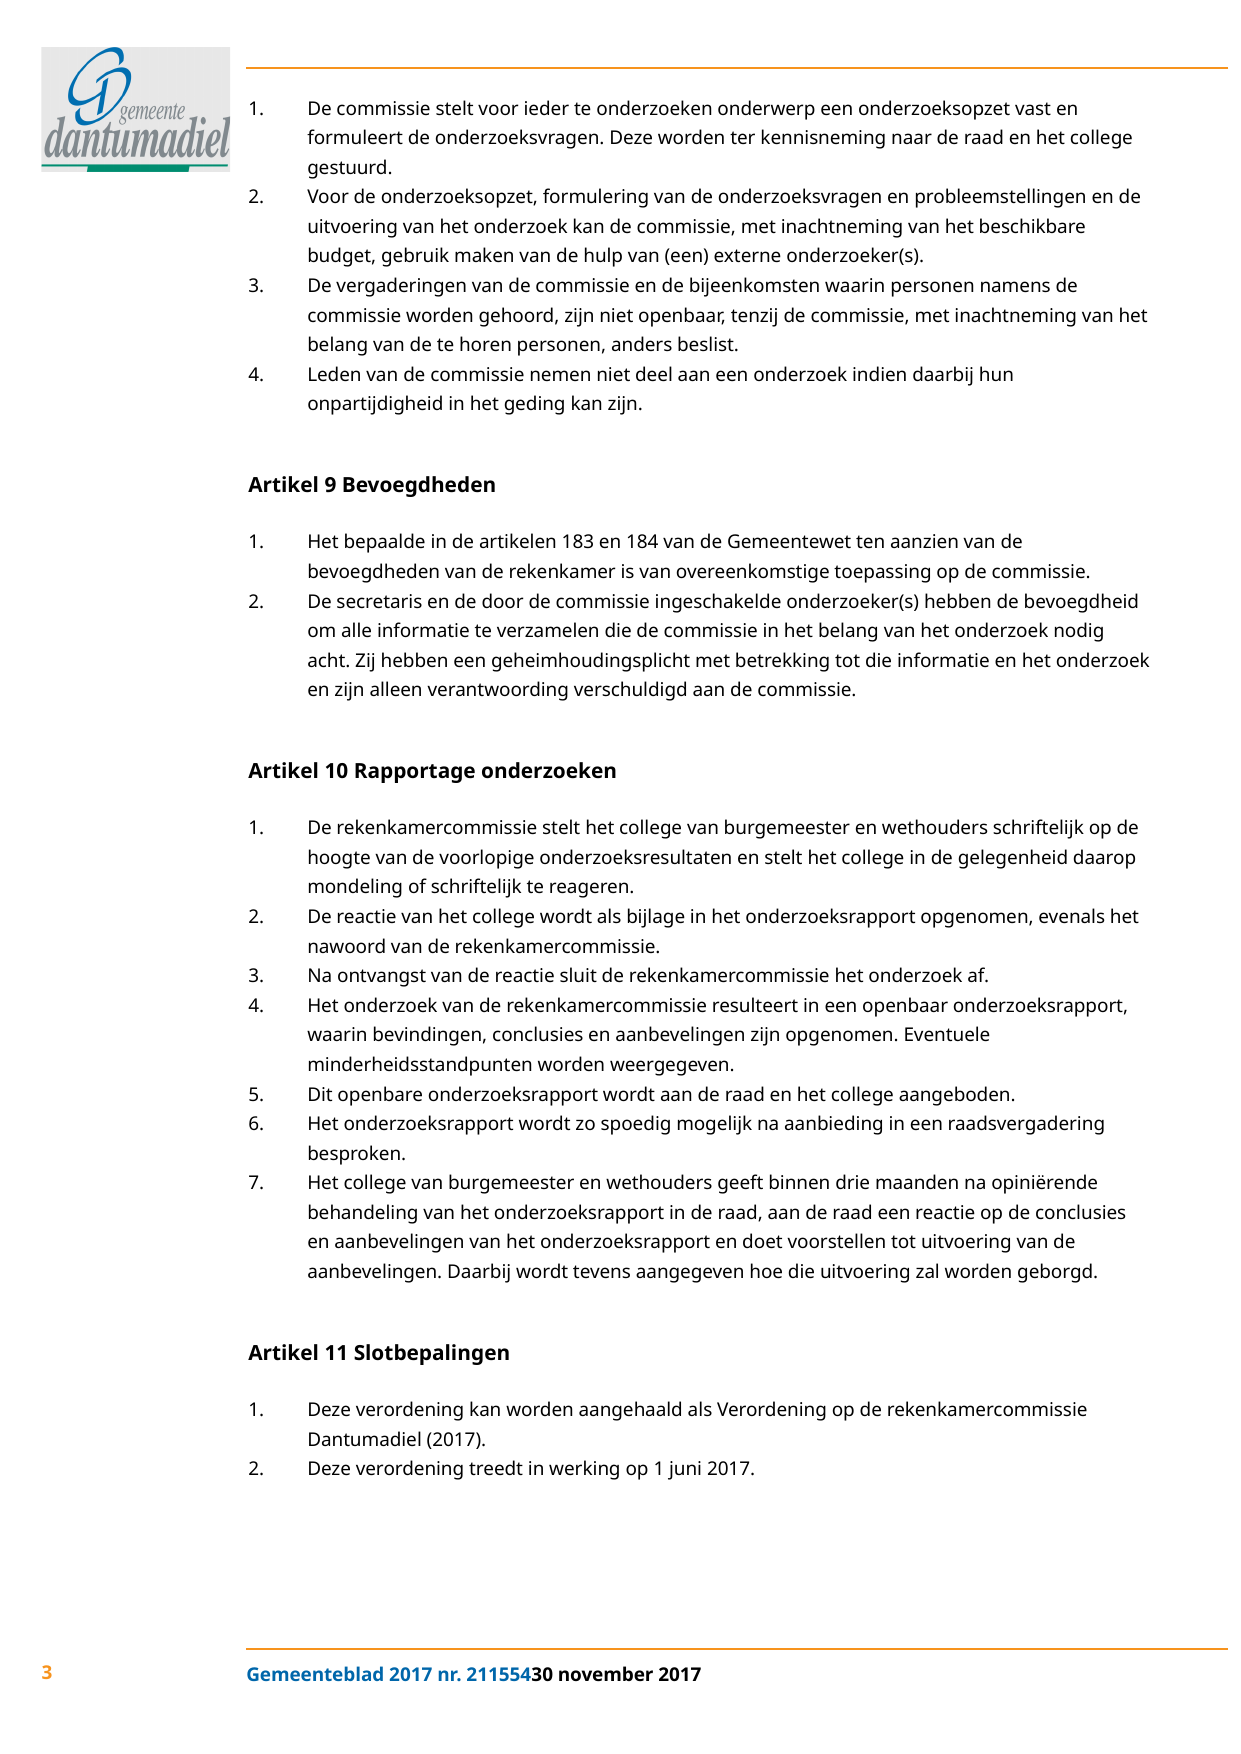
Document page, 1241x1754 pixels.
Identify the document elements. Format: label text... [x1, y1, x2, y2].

text Artikel 9 Bevoegdheden [248, 471, 1152, 499]
list Deze verordening treedt in werking op 1 juni 2017. [248, 1456, 1152, 1481]
text Artikel 11 Slotbepalingen [248, 1338, 1152, 1367]
list Na ontvangst van de reactie sluit de rekenkamercommissie het onderzoek af. [248, 962, 1152, 988]
text Artikel 10 Rapportage onderzoeken [248, 757, 1152, 785]
list De vergaderingen van de commissie en de bijeenkomsten waarin personen namens de commissie worden gehoord, zijn niet openbaar, tenzij de commissie, met inachtneming van het belang van de te horen personen, anders beslist. [248, 272, 1152, 357]
list Het onderzoek van de rekenkamercommissie resulteert in een openbaar onderzoeksrapport, waarin bevindingen, conclusies en aanbevelingen zijn opgenomen. Eventuele minderheidsstandpunten worden weergegeven. [248, 992, 1152, 1077]
list Dit openbare onderzoeksrapport wordt aan de raad en het college aangeboden. [248, 1081, 1152, 1107]
list De commissie stelt voor ieder te onderzoeken onderwerp een onderzoeksopzet vast en formuleert de onderzoeksvragen. Deze worden ter kennisneming naar de raad en het college gestuurd. [248, 95, 1152, 180]
list De reactie van het college wordt als bijlage in het onderzoeksrapport opgenomen, evenals het nawoord van de rekenkamercommissie. [248, 903, 1152, 959]
list De secretaris en de door de commissie ingeschakelde onderzoeker(s) hebben de bevoegdheid om alle informatie te verzamelen die de commissie in het belang van het onderzoek nodig acht. Zij hebben een geheimhoudingsplicht met betrekking tot die informatie en het onderzoek en zijn alleen verantwoording verschuldigd aan de commissie. [248, 588, 1152, 702]
list Deze verordening kan worden aangehaald als Verordening op de rekenkamercommissie Dantumadiel (2017). [248, 1396, 1152, 1452]
list Leden van de commissie nemen niet deel aan een onderzoek indien daarbij hun onpartijdigheid in het geding kan zijn. [248, 361, 1152, 416]
list De rekenkamercommissie stelt het college van burgemeester en wethouders schriftelijk op de hoogte van de voorlopige onderzoeksresultaten en stelt het college in de gelegenheid daarop mondeling of schriftelijk te reageren. [248, 814, 1152, 899]
list Het onderzoeksrapport wordt zo spoedig mogelijk na aanbieding in een raadsvergadering besproken. [248, 1110, 1152, 1166]
list Het bepaalde in de artikelen 183 en 184 van de Gemeentewet ten aanzien van de bevoegdheden van de rekenkamer is van overeenkomstige toepassing op de commissie. [248, 529, 1152, 584]
list Voor de onderzoeksopzet, formulering van de onderzoeksvragen en probleemstellingen en de uitvoering van het onderzoek kan de commissie, met inachtneming van het beschikbare budget, gebruik maken van de hulp van (een) externe onderzoeker(s). [248, 183, 1152, 268]
list Het college van burgemeester en wethouders geeft binnen drie maanden na opiniërende behandeling van het onderzoeksrapport in de raad, aan de raad een reactie op de conclusies en aanbevelingen van het onderzoeksrapport en doet voorstellen tot uitvoering van de aanbevelingen. Daarbij wordt tevens aangegeven hoe die uitvoering zal worden geborgd. [248, 1169, 1152, 1284]
picture [41, 47, 231, 172]
